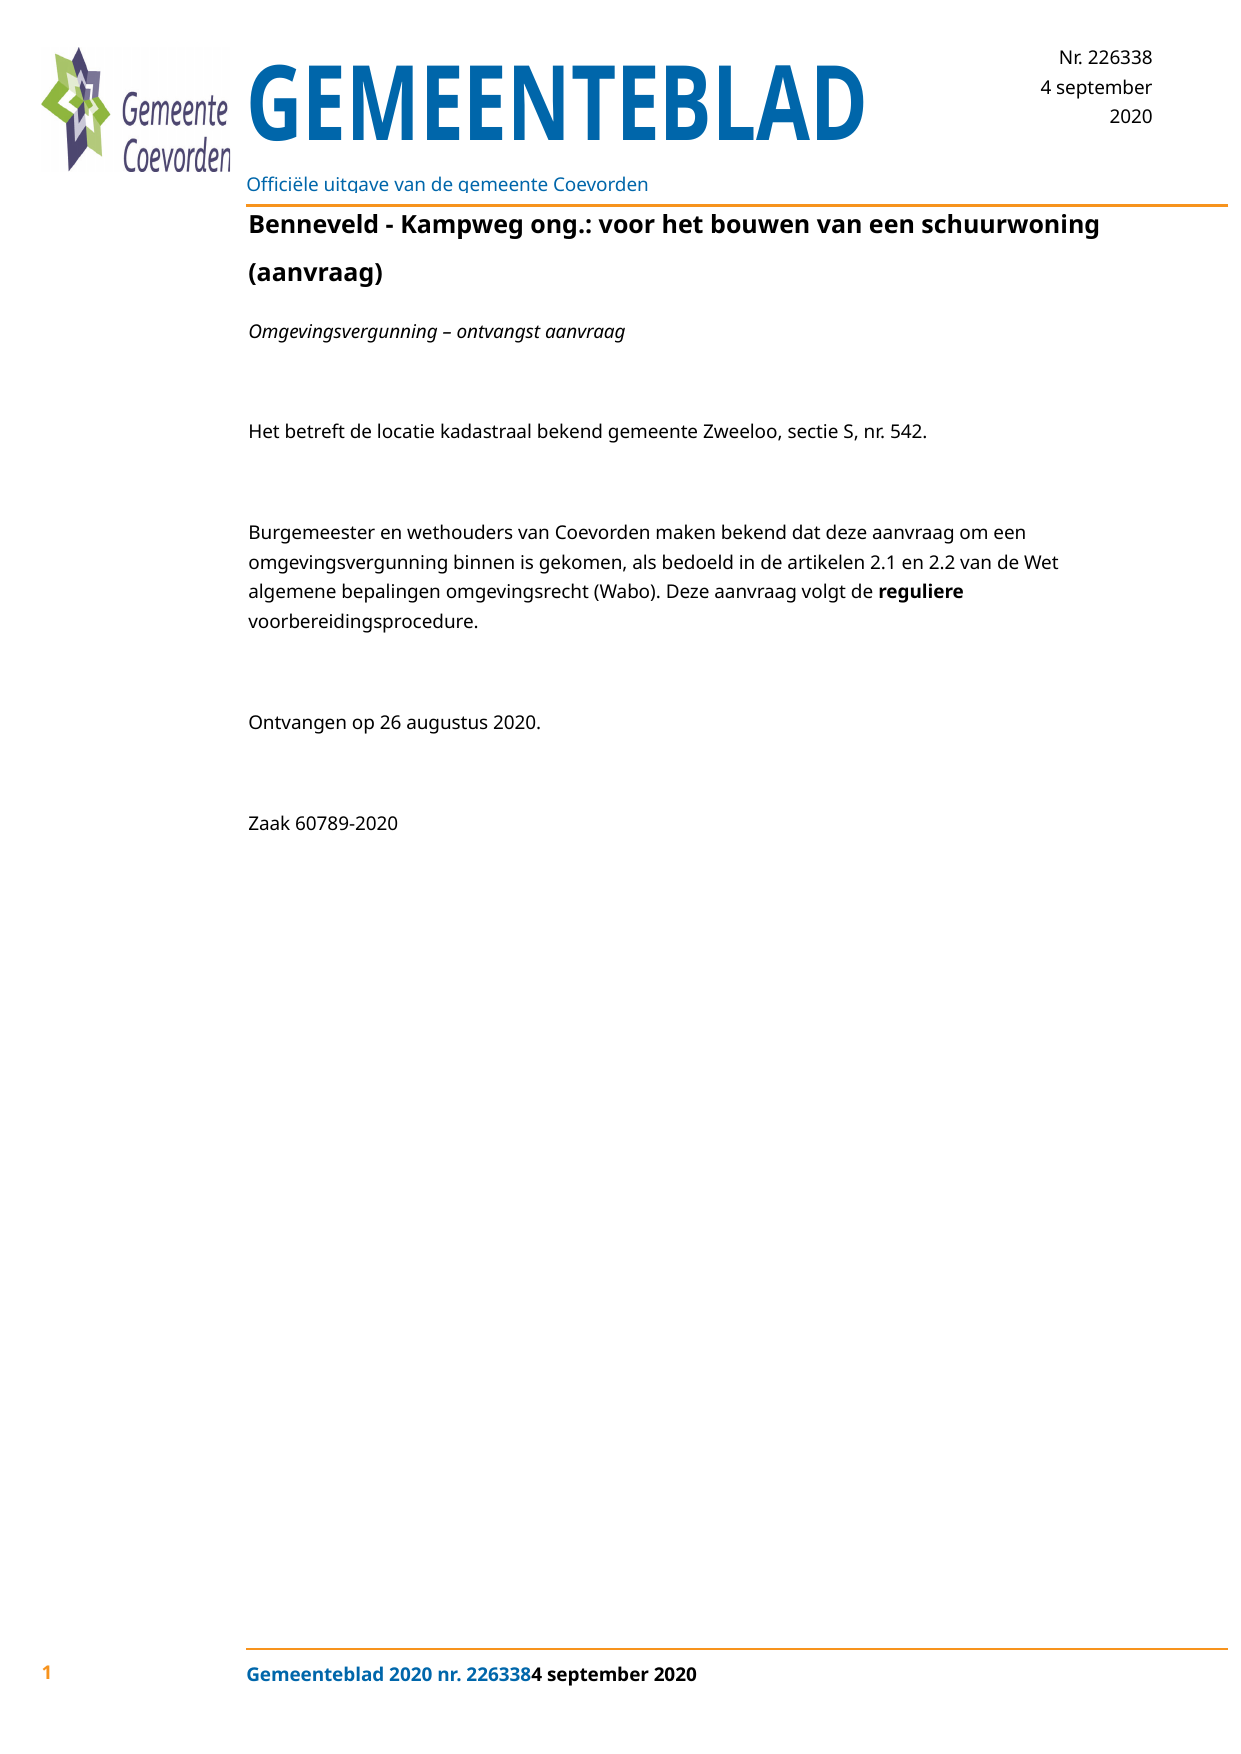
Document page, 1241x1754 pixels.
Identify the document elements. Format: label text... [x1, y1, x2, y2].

text Omgevingsvergunning – ontvangst aanvraag [248, 318, 1152, 344]
picture [41, 47, 231, 172]
text Burgemeester en wethouders van Coevorden maken bekend dat deze aanvraag om een omgevingsvergunning binnen is gekomen, als bedoeld in de artikelen 2.1 en 2.2 van de Wet algemene bepalingen omgevingsrecht (Wabo). Deze aanvraag volgt de reguliere voorbereidingsprocedure. [248, 519, 1152, 634]
text Benneveld - Kampweg ong.: voor het bouwen van een schuurwoning (aanvraag) [248, 207, 1152, 288]
text Het betreft de locatie kadastraal bekend gemeente Zweeloo, sectie S, nr. 542. [248, 419, 1152, 444]
text Ontvangen op 26 augustus 2020. [248, 709, 1152, 735]
text Zaak 60789-2020 [248, 810, 1152, 836]
